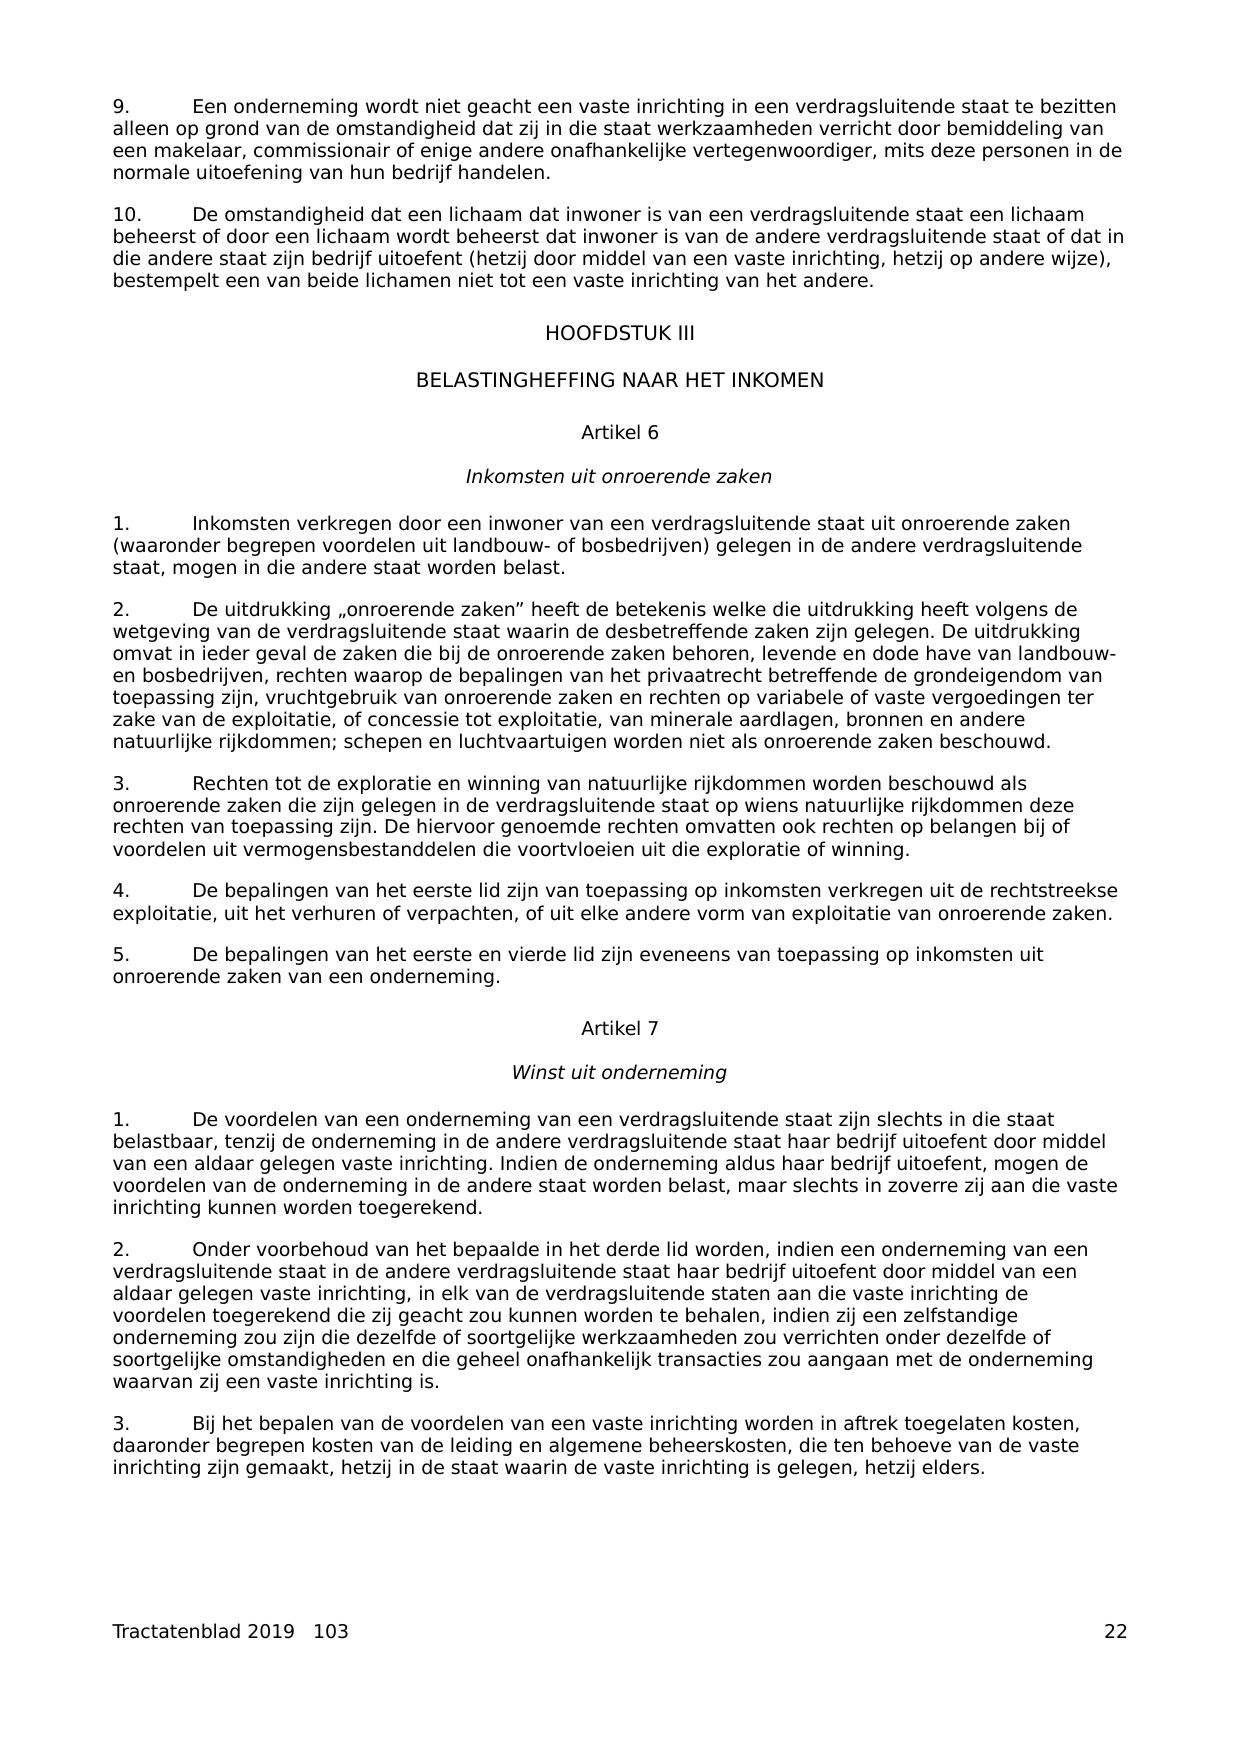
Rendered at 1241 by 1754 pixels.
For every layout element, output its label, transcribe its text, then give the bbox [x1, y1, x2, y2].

text 4. De bepalingen van het eerste lid zijn van toepassing op inkomsten verkregen uit de rechtstreekse exploitatie, uit het verhuren of verpachten, of uit elke andere vorm van exploitatie van onroerende zaken. [112, 880, 1128, 924]
subtitle HOOFDSTUK III BELASTINGHEFFING NAAR HET INKOMEN [112, 322, 1128, 392]
text 3. Rechten tot de exploratie en winning van natuurlijke rijkdommen worden beschouwd als onroerende zaken die zijn gelegen in de verdragsluitende staat op wiens natuurlijke rijkdommen deze rechten van toepassing zijn. De hiervoor genoemde rechten omvatten ook rechten op belangen bij of voordelen uit vermogensbestanddelen die voortvloeien uit die exploratie of winning. [112, 772, 1128, 860]
subtitle Artikel 6 Inkomsten uit onroerende zaken [112, 422, 1128, 488]
text 2. Onder voorbehoud van het bepaalde in het derde lid worden, indien een onderneming van een verdragsluitende staat in de andere verdragsluitende staat haar bedrijf uitoefent door middel van een aldaar gelegen vaste inrichting, in elk van de verdragsluitende staten aan die vaste inrichting de voordelen toegerekend die zij geacht zou kunnen worden te behalen, indien zij een zelfstandige onderneming zou zijn die dezelfde of soortgelijke werkzaamheden zou verrichten onder dezelfde of soortgelijke omstandigheden en die geheel onafhankelijk transacties zou aangaan met de onderneming waarvan zij een vaste inrichting is. [112, 1239, 1128, 1393]
text 1. Inkomsten verkregen door een inwoner van een verdragsluitende staat uit onroerende zaken (waaronder begrepen voordelen uit landbouw- of bosbedrijven) gelegen in de andere verdragsluitende staat, mogen in die andere staat worden belast. [112, 513, 1128, 579]
text 1. De voordelen van een onderneming van een verdragsluitende staat zijn slechts in die staat belastbaar, tenzij de onderneming in de andere verdragsluitende staat haar bedrijf uitoefent door middel van een aldaar gelegen vaste inrichting. Indien de onderneming aldus haar bedrijf uitoefent, mogen de voordelen van de onderneming in de andere staat worden belast, maar slechts in zoverre zij aan die vaste inrichting kunnen worden toegerekend. [112, 1109, 1128, 1219]
text 3. Bij het bepalen van de voordelen van een vaste inrichting worden in aftrek toegelaten kosten, daaronder begrepen kosten van de leiding en algemene beheerskosten, die ten behoeve van de vaste inrichting zijn gemaakt, hetzij in de staat waarin de vaste inrichting is gelegen, hetzij elders. [112, 1413, 1128, 1479]
text 9. Een onderneming wordt niet geacht een vaste inrichting in een verdragsluitende staat te bezitten alleen op grond van de omstandigheid dat zij in die staat werkzaamheden verricht door bemiddeling van een makelaar, commissionair of enige andere onafhankelijke vertegenwoordiger, mits deze personen in de normale uitoefening van hun bedrijf handelen. [112, 96, 1128, 184]
text 2. De uitdrukking „onroerende zaken” heeft de betekenis welke die uitdrukking heeft volgens de wetgeving van de verdragsluitende staat waarin de desbetreffende zaken zijn gelegen. De uitdrukking omvat in ieder geval de zaken die bij de onroerende zaken behoren, levende en dode have van landbouw- en bosbedrijven, rechten waarop de bepalingen van het privaatrecht betreffende de grondeigendom van toepassing zijn, vruchtgebruik van onroerende zaken en rechten op variabele of vaste vergoedingen ter zake van de exploitatie, of concessie tot exploitatie, van minerale aardlagen, bronnen en andere natuurlijke rijkdommen; schepen en luchtvaartuigen worden niet als onroerende zaken beschouwd. [112, 599, 1128, 752]
subtitle Artikel 7 Winst uit onderneming [112, 1018, 1128, 1084]
text 10. De omstandigheid dat een lichaam dat inwoner is van een verdragsluitende staat een lichaam beheerst of door een lichaam wordt beheerst dat inwoner is van de andere verdragsluitende staat of dat in die andere staat zijn bedrijf uitoefent (hetzij door middel van een vaste inrichting, hetzij op andere wijze), bestempelt een van beide lichamen niet tot een vaste inrichting van het andere. [112, 204, 1128, 292]
text 5. De bepalingen van het eerste en vierde lid zijn eveneens van toepassing op inkomsten uit onroerende zaken van een onderneming. [112, 944, 1128, 988]
